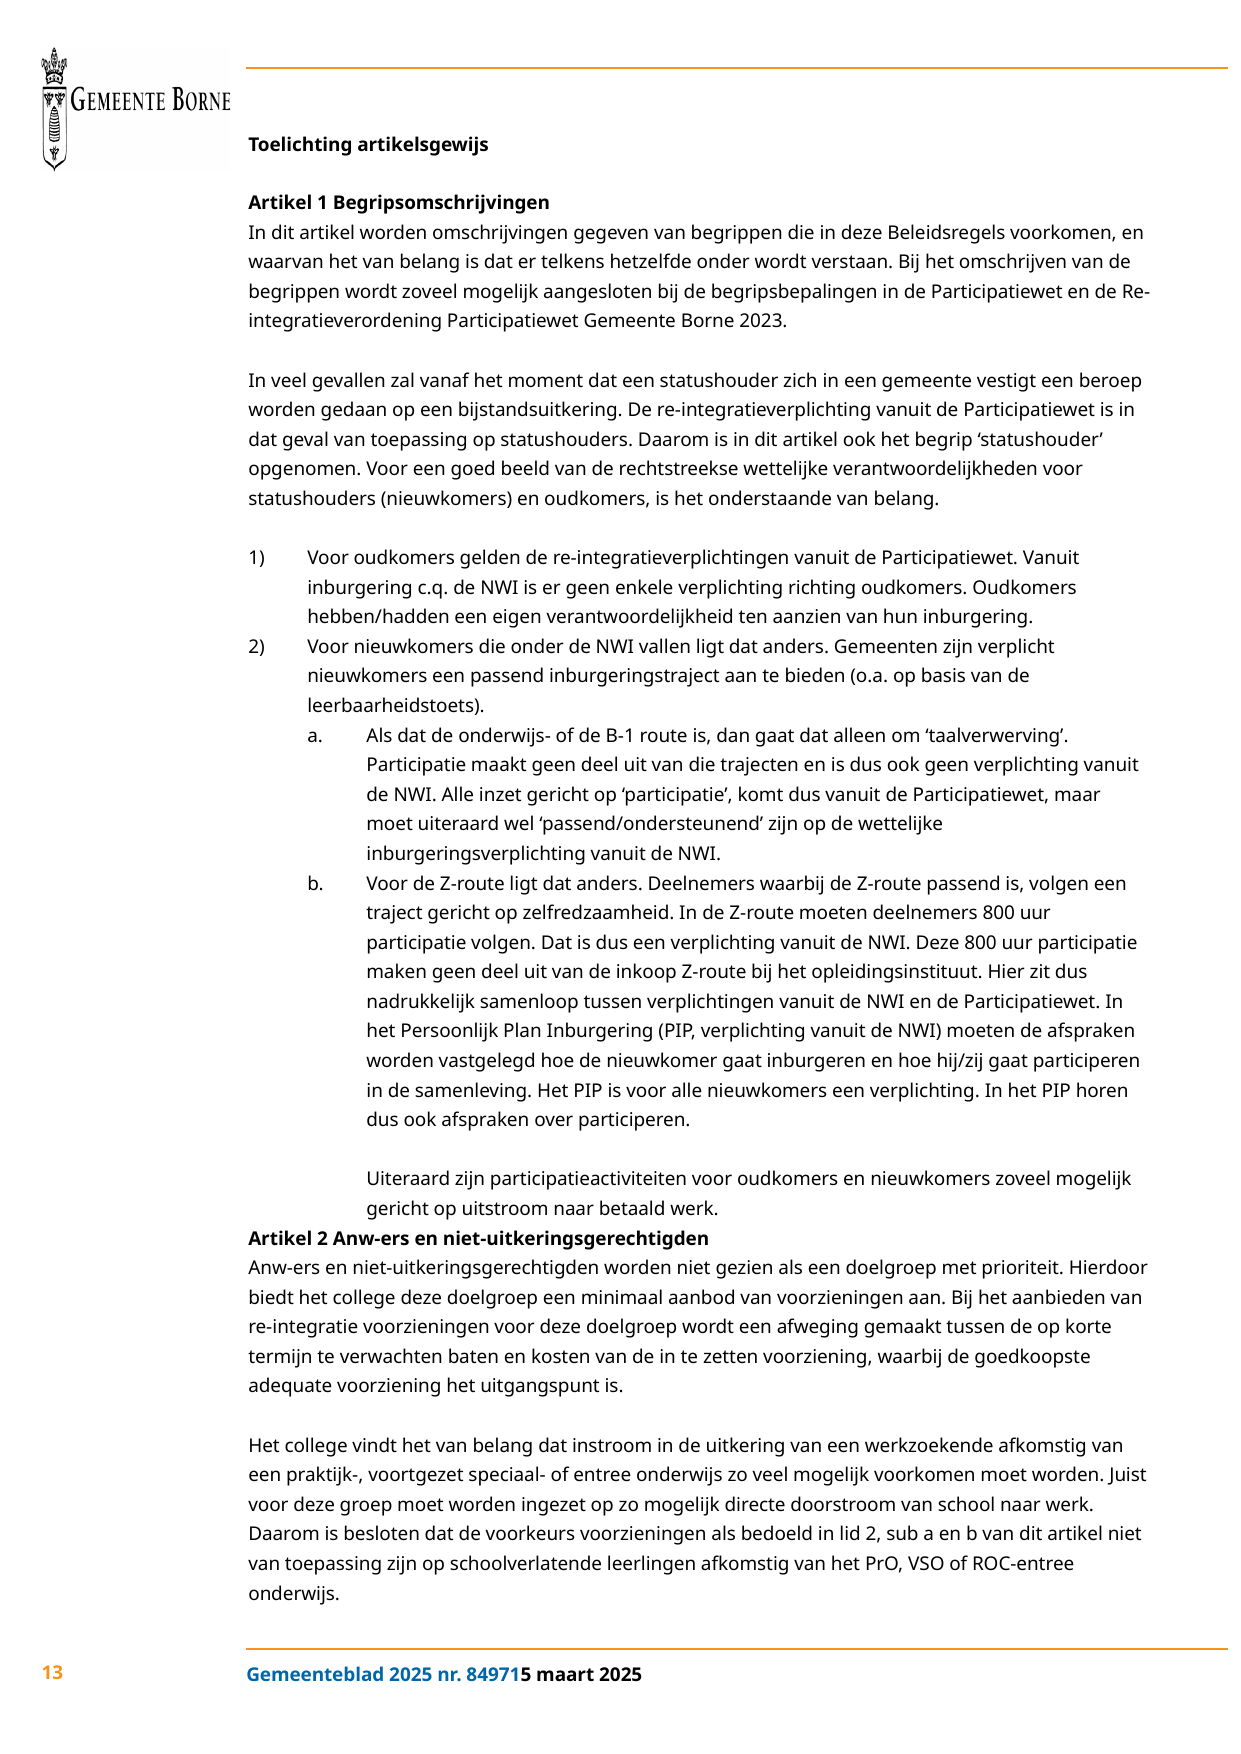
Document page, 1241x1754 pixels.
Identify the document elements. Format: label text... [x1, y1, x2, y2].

text Artikel 1 Begripsomschrijvingen [248, 189, 1152, 215]
text Toelichting artikelsgewijs [248, 121, 1152, 160]
text In veel gevallen zal vanaf het moment dat een statushouder zich in een gemeente vestigt een beroep worden gedaan op een bijstandsuitkering. De re-integratieverplichting vanuit de Participatiewet is in dat geval van toepassing op statushouders. Daarom is in dit artikel ook het begrip ‘statushouder’ opgenomen. Voor een goed beeld van de rechtstreekse wettelijke verantwoordelijkheden voor statushouders (nieuwkomers) en oudkomers, is het onderstaande van belang. [248, 367, 1152, 511]
text Anw-ers en niet-uitkeringsgerechtigden worden niet gezien als een doelgroep met prioriteit. Hierdoor biedt het college deze doelgroep een minimaal aanbod van voorzieningen aan. Bij het aanbieden van re-integratie voorzieningen voor deze doelgroep wordt een afweging gemaakt tussen de op korte termijn te verwachten baten en kosten van de in te zetten voorziening, waarbij de goedkoopste adequate voorziening het uitgangspunt is. [248, 1254, 1152, 1398]
list Als dat de onderwijs- of de B-1 route is, dan gaat dat alleen om ‘taalverwerving’. [307, 722, 1152, 748]
text Het college vindt het van belang dat instroom in de uitkering van een werkzoekende afkomstig van een praktijk-, voortgezet speciaal- of entree onderwijs zo veel mogelijk voorkomen moet worden. Juist voor deze groep moet worden ingezet op zo mogelijk directe doorstroom van school naar werk. Daarom is besloten dat de voorkeurs voorzieningen als bedoeld in lid 2, sub a en b van dit artikel niet van toepassing zijn op schoolverlatende leerlingen afkomstig van het PrO, VSO of ROC-entree onderwijs. [248, 1432, 1152, 1606]
picture [41, 47, 231, 172]
list Participatie maakt geen deel uit van die trajecten en is dus ook geen verplichting vanuit de NWI. Alle inzet gericht op ‘participatie’, komt dus vanuit de Participatiewet, maar moet uiteraard wel ‘passend/ondersteunend’ zijn op de wettelijke inburgeringsverplichting vanuit de NWI. [307, 751, 1152, 866]
text Artikel 2 Anw-ers en niet-uitkeringsgerechtigden [248, 1225, 1152, 1251]
list Uiteraard zijn participatieactiviteiten voor oudkomers en nieuwkomers zoveel mogelijk gericht op uitstroom naar betaald werk. [307, 1166, 1152, 1221]
text In dit artikel worden omschrijvingen gegeven van begrippen die in deze Beleidsregels voorkomen, en waarvan het van belang is dat er telkens hetzelfde onder wordt verstaan. Bij het omschrijven van de begrippen wordt zoveel mogelijk aangesloten bij de begripsbepalingen in de Participatiewet en de Re-integratieverordening Participatiewet Gemeente Borne 2023. [248, 219, 1152, 333]
list Voor nieuwkomers die onder de NWI vallen ligt dat anders. Gemeenten zijn verplicht nieuwkomers een passend inburgeringstraject aan te bieden (o.a. op basis van de leerbaarheidstoets). [248, 633, 1152, 718]
list Voor oudkomers gelden de re-integratieverplichtingen vanuit de Participatiewet. Vanuit inburgering c.q. de NWI is er geen enkele verplichting richting oudkomers. Oudkomers hebben/hadden een eigen verantwoordelijkheid ten aanzien van hun inburgering. [248, 544, 1152, 629]
list Voor de Z-route ligt dat anders. Deelnemers waarbij de Z-route passend is, volgen een traject gericht op zelfredzaamheid. In de Z-route moeten deelnemers 800 uur participatie volgen. Dat is dus een verplichting vanuit de NWI. Deze 800 uur participatie maken geen deel uit van de inkoop Z-route bij het opleidingsinstituut. Hier zit dus nadrukkelijk samenloop tussen verplichtingen vanuit de NWI en de Participatiewet. In het Persoonlijk Plan Inburgering (PIP, verplichting vanuit de NWI) moeten de afspraken worden vastgelegd hoe de nieuwkomer gaat inburgeren en hoe hij/zij gaat participeren in de samenleving. Het PIP is voor alle nieuwkomers een verplichting. In het PIP horen dus ook afspraken over participeren. [307, 870, 1152, 1132]
